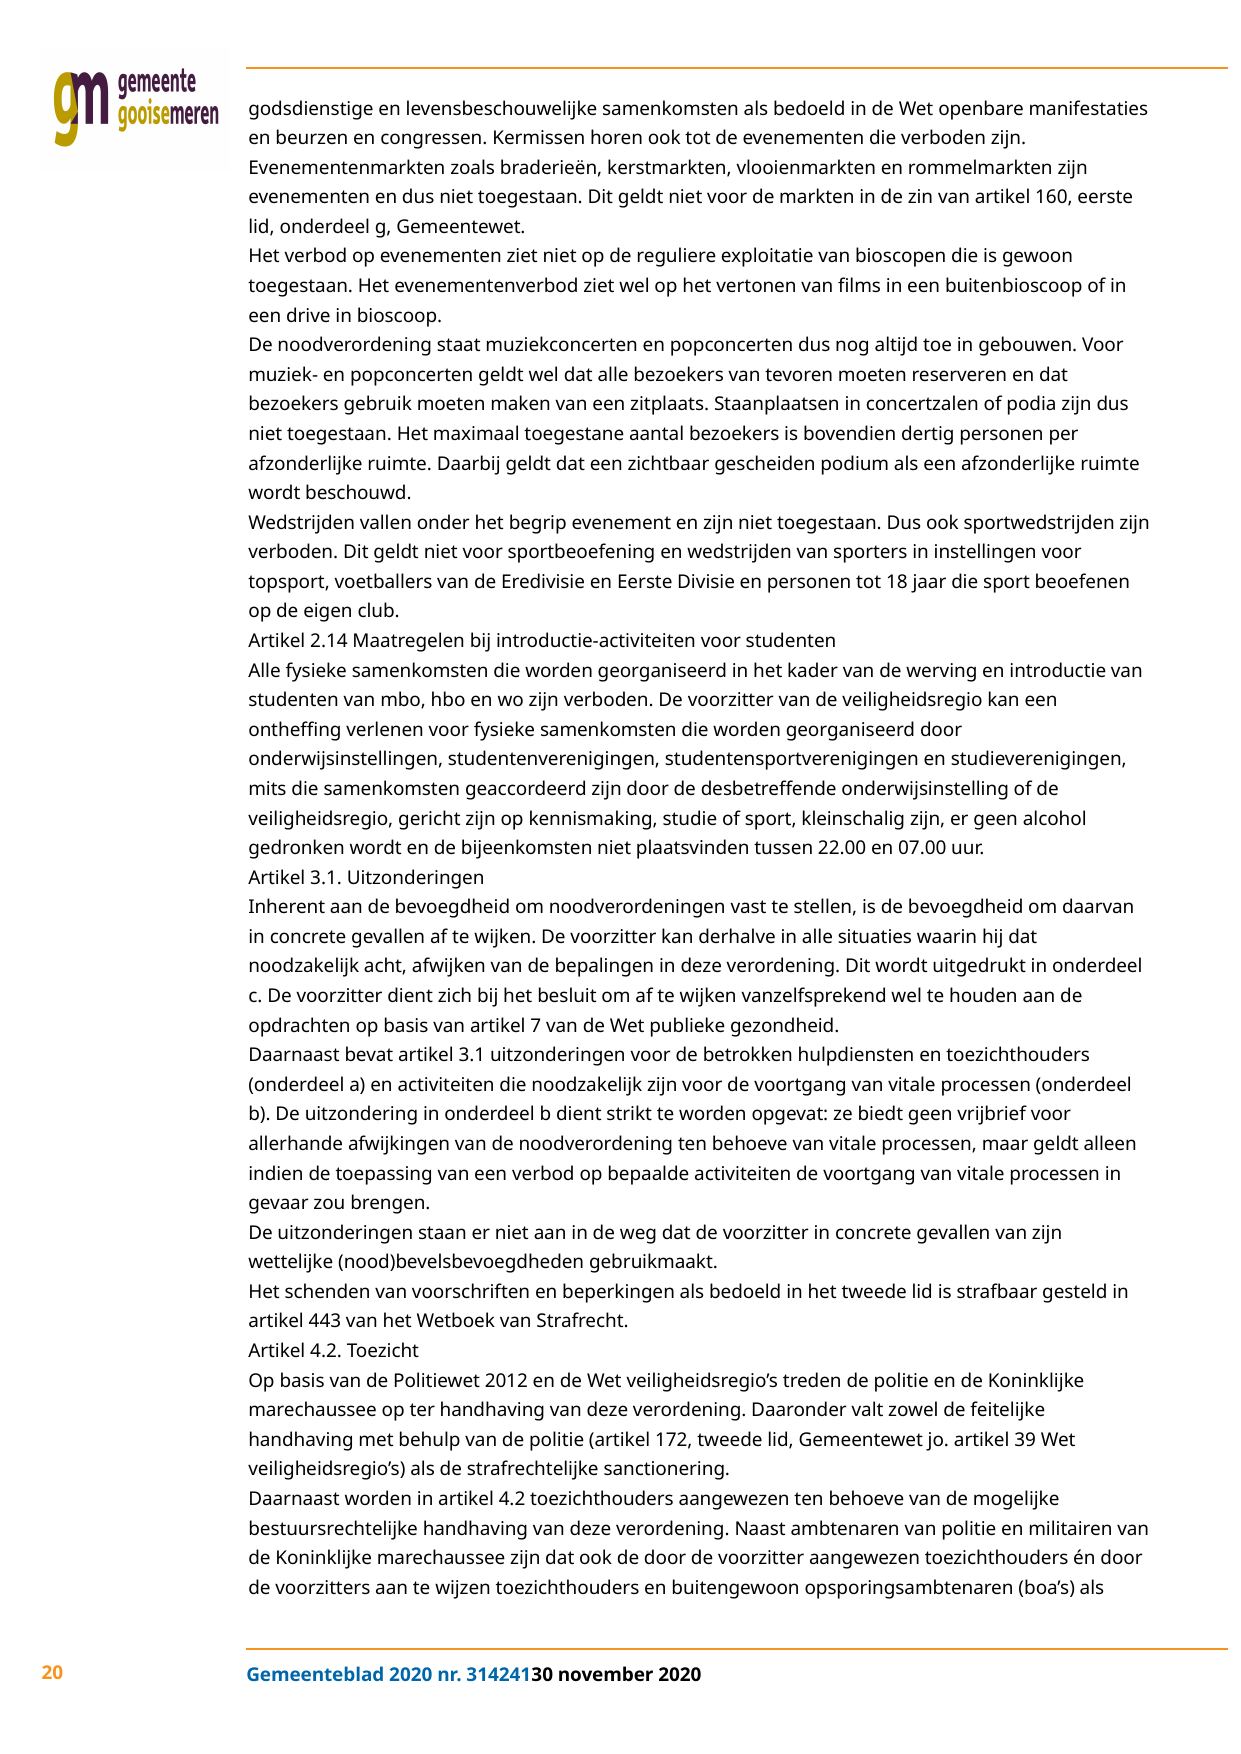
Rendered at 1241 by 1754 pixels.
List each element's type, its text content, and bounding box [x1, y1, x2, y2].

text Artikel 2.14 Maatregelen bij introductie-activiteiten voor studenten [248, 627, 1152, 653]
text Artikel 4.2. Toezicht [248, 1337, 1152, 1363]
text godsdienstige en levensbeschouwelijke samenkomsten als bedoeld in de Wet openbare manifestaties en beurzen en congressen. Kermissen horen ook tot de evenementen die verboden zijn. Evenementenmarkten zoals braderieën, kerstmarkten, vlooienmarkten en rommelmarkten zijn evenementen en dus niet toegestaan. Dit geldt niet voor de markten in de zin van artikel 160, eerste lid, onderdeel g, Gemeentewet. [248, 95, 1152, 239]
text Wedstrijden vallen onder het begrip evenement en zijn niet toegestaan. Dus ook sportwedstrijden zijn verboden. Dit geldt niet voor sportbeoefening en wedstrijden van sporters in instellingen voor topsport, voetballers van de Eredivisie en Eerste Divisie en personen tot 18 jaar die sport beoefenen op de eigen club. [248, 509, 1152, 623]
text Daarnaast bevat artikel 3.1 uitzonderingen voor de betrokken hulpdiensten en toezichthouders (onderdeel a) en activiteiten die noodzakelijk zijn voor de voortgang van vitale processen (onderdeel b). De uitzondering in onderdeel b dient strikt te worden opgevat: ze biedt geen vrijbrief voor allerhande afwijkingen van de noodverordening ten behoeve van vitale processen, maar geldt alleen indien de toepassing van een verbod op bepaalde activiteiten de voortgang van vitale processen in gevaar zou brengen. [248, 1041, 1152, 1215]
picture [41, 47, 231, 172]
text Artikel 3.1. Uitzonderingen [248, 864, 1152, 890]
text De noodverordening staat muziekconcerten en popconcerten dus nog altijd toe in gebouwen. Voor muziek- en popconcerten geldt wel dat alle bezoekers van tevoren moeten reserveren en dat bezoekers gebruik moeten maken van een zitplaats. Staanplaatsen in concertzalen of podia zijn dus niet toegestaan. Het maximaal toegestane aantal bezoekers is bovendien dertig personen per afzonderlijke ruimte. Daarbij geldt dat een zichtbaar gescheiden podium als een afzonderlijke ruimte wordt beschouwd. [248, 331, 1152, 505]
text Op basis van de Politiewet 2012 en de Wet veiligheidsregio’s treden de politie en de Koninklijke marechaussee op ter handhaving van deze verordening. Daaronder valt zowel de feitelijke handhaving met behulp van de politie (artikel 172, tweede lid, Gemeentewet jo. artikel 39 Wet veiligheidsregio’s) als de strafrechtelijke sanctionering. [248, 1367, 1152, 1481]
text Het schenden van voorschriften en beperkingen als bedoeld in het tweede lid is strafbaar gesteld in artikel 443 van het Wetboek van Strafrecht. [248, 1278, 1152, 1333]
text Daarnaast worden in artikel 4.2 toezichthouders aangewezen ten behoeve van de mogelijke bestuursrechtelijke handhaving van deze verordening. Naast ambtenaren van politie en militairen van de Koninklijke marechaussee zijn dat ook de door de voorzitter aangewezen toezichthouders én door de voorzitters aan te wijzen toezichthouders en buitengewoon opsporingsambtenaren (boa’s) als [248, 1485, 1152, 1600]
text Het verbod op evenementen ziet niet op de reguliere exploitatie van bioscopen die is gewoon toegestaan. Het evenementenverbod ziet wel op het vertonen van films in een buitenbioscoop of in een drive in bioscoop. [248, 243, 1152, 328]
text Alle fysieke samenkomsten die worden georganiseerd in het kader van de werving en introductie van studenten van mbo, hbo en wo zijn verboden. De voorzitter van de veiligheidsregio kan een ontheffing verlenen voor fysieke samenkomsten die worden georganiseerd door onderwijsinstellingen, studentenverenigingen, studentensportverenigingen en studieverenigingen, mits die samenkomsten geaccordeerd zijn door de desbetreffende onderwijsinstelling of de veiligheidsregio, gericht zijn op kennismaking, studie of sport, kleinschalig zijn, er geen alcohol gedronken wordt en de bijeenkomsten niet plaatsvinden tussen 22.00 en 07.00 uur. [248, 657, 1152, 860]
text De uitzonderingen staan er niet aan in de weg dat de voorzitter in concrete gevallen van zijn wettelijke (nood)bevelsbevoegdheden gebruikmaakt. [248, 1219, 1152, 1274]
text Inherent aan de bevoegdheid om noodverordeningen vast te stellen, is de bevoegdheid om daarvan in concrete gevallen af te wijken. De voorzitter kan derhalve in alle situaties waarin hij dat noodzakelijk acht, afwijken van de bepalingen in deze verordening. Dit wordt uitgedrukt in onderdeel c. De voorzitter dient zich bij het besluit om af te wijken vanzelfsprekend wel te houden aan de opdrachten op basis van artikel 7 van de Wet publieke gezondheid. [248, 893, 1152, 1038]
